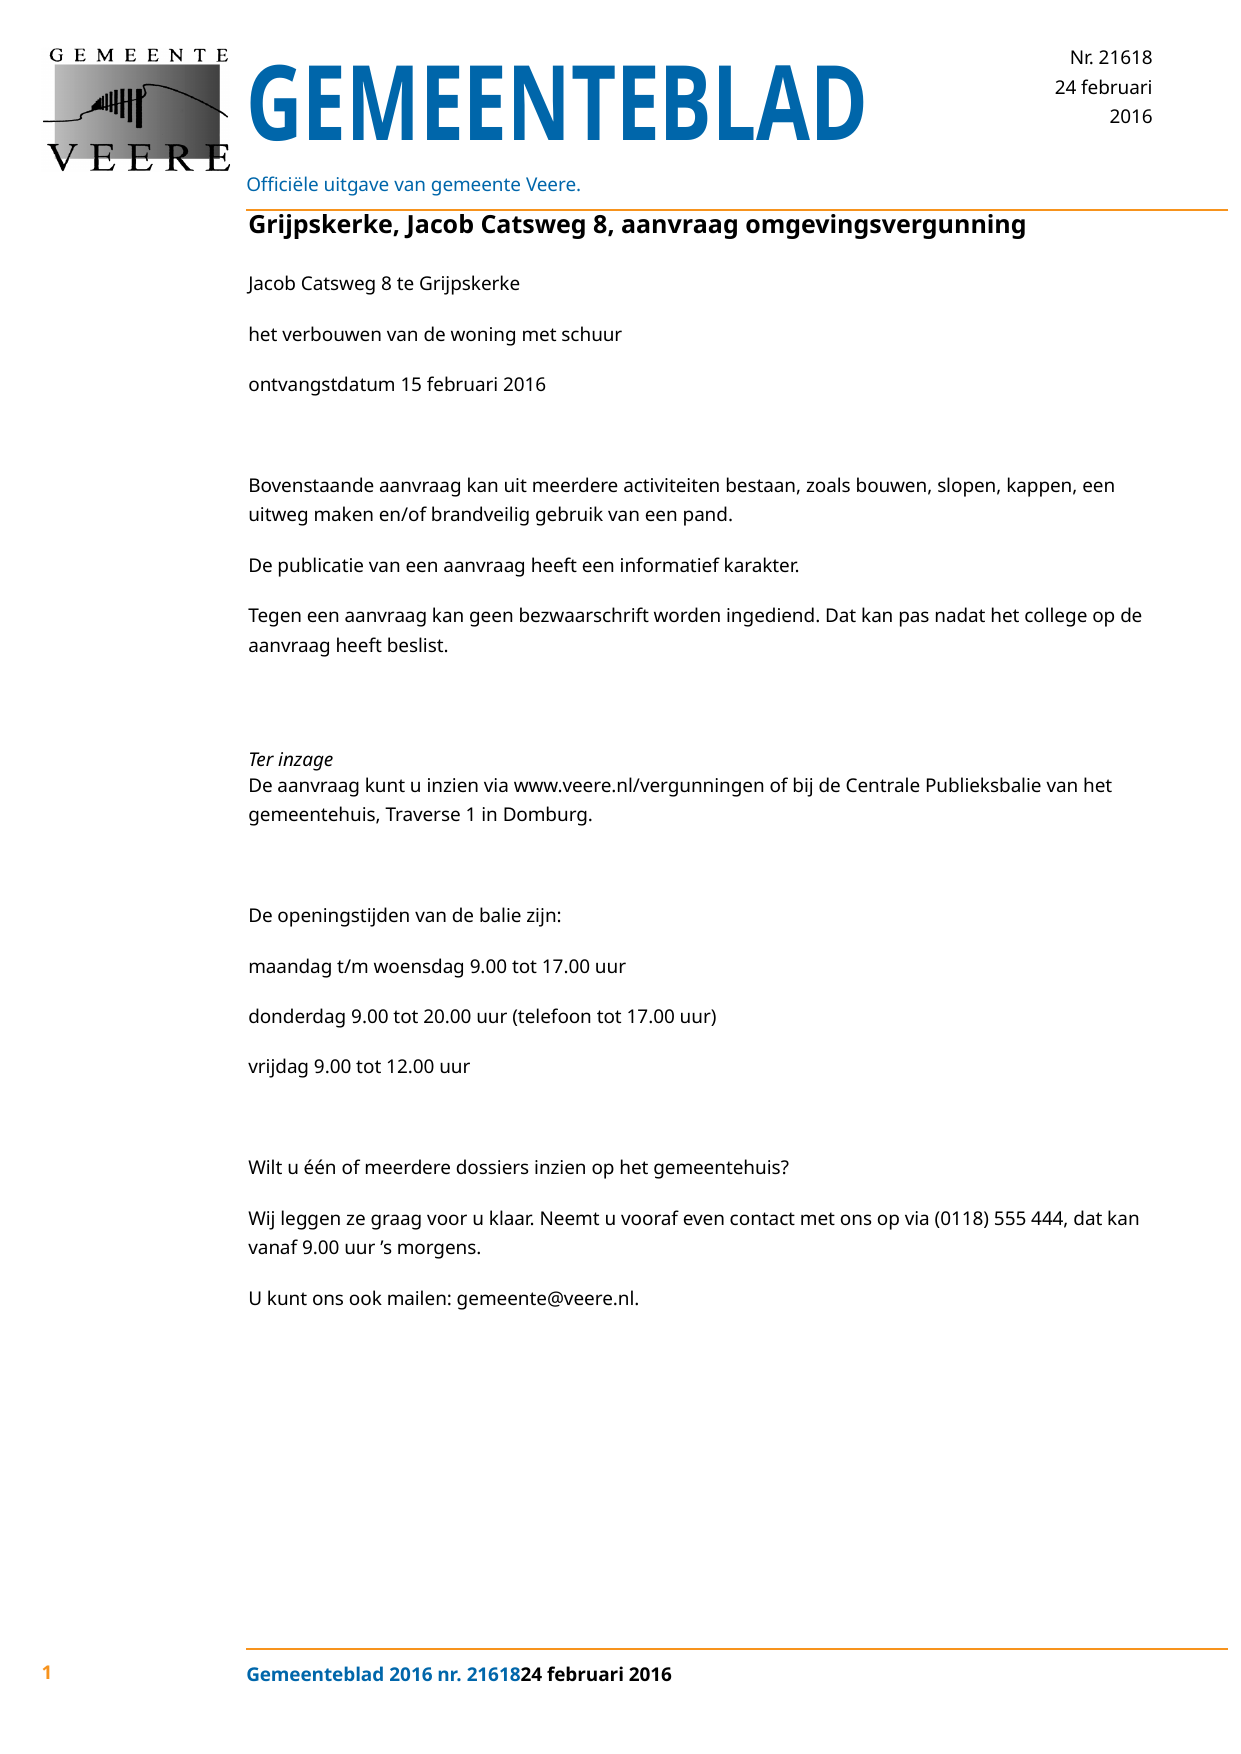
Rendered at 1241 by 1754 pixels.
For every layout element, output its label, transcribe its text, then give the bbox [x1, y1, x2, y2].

text Tegen een aanvraag kan geen bezwaarschrift worden ingediend. Dat kan pas nadat het college op de aanvraag heeft beslist. [248, 602, 1152, 658]
text donderdag 9.00 tot 20.00 uur (telefoon tot 17.00 uur) [248, 1003, 1152, 1029]
text Grijpskerke, Jacob Catsweg 8, aanvraag omgevingsvergunning [248, 211, 1152, 241]
text ontvangstdatum 15 februari 2016 [248, 371, 1152, 397]
text Ter inzage [248, 746, 1152, 772]
picture [41, 47, 231, 172]
text Jacob Catsweg 8 te Grijpskerke [248, 270, 1152, 296]
text De publicatie van een aanvraag heeft een informatief karakter. [248, 552, 1152, 578]
text U kunt ons ook mailen: gemeente@veere.nl. [248, 1285, 1152, 1311]
text vrijdag 9.00 tot 12.00 uur [248, 1054, 1152, 1079]
text maandag t/m woensdag 9.00 tot 17.00 uur [248, 953, 1152, 979]
text De aanvraag kunt u inzien via www.veere.nl/vergunningen of bij de Centrale Publieksbalie van het gemeentehuis, Traverse 1 in Domburg. [248, 772, 1152, 827]
text De openingstijden van de balie zijn: [248, 902, 1152, 928]
text het verbouwen van de woning met schuur [248, 321, 1152, 346]
text Wilt u één of meerdere dossiers inzien op het gemeentehuis? [248, 1154, 1152, 1180]
text Bovenstaande aanvraag kan uit meerdere activiteiten bestaan, zoals bouwen, slopen, kappen, een uitweg maken en/of brandveilig gebruik van een pand. [248, 472, 1152, 527]
text Wij leggen ze graag voor u klaar. Neemt u vooraf even contact met ons op via (0118) 555 444, dat kan vanaf 9.00 uur ’s morgens. [248, 1205, 1152, 1260]
